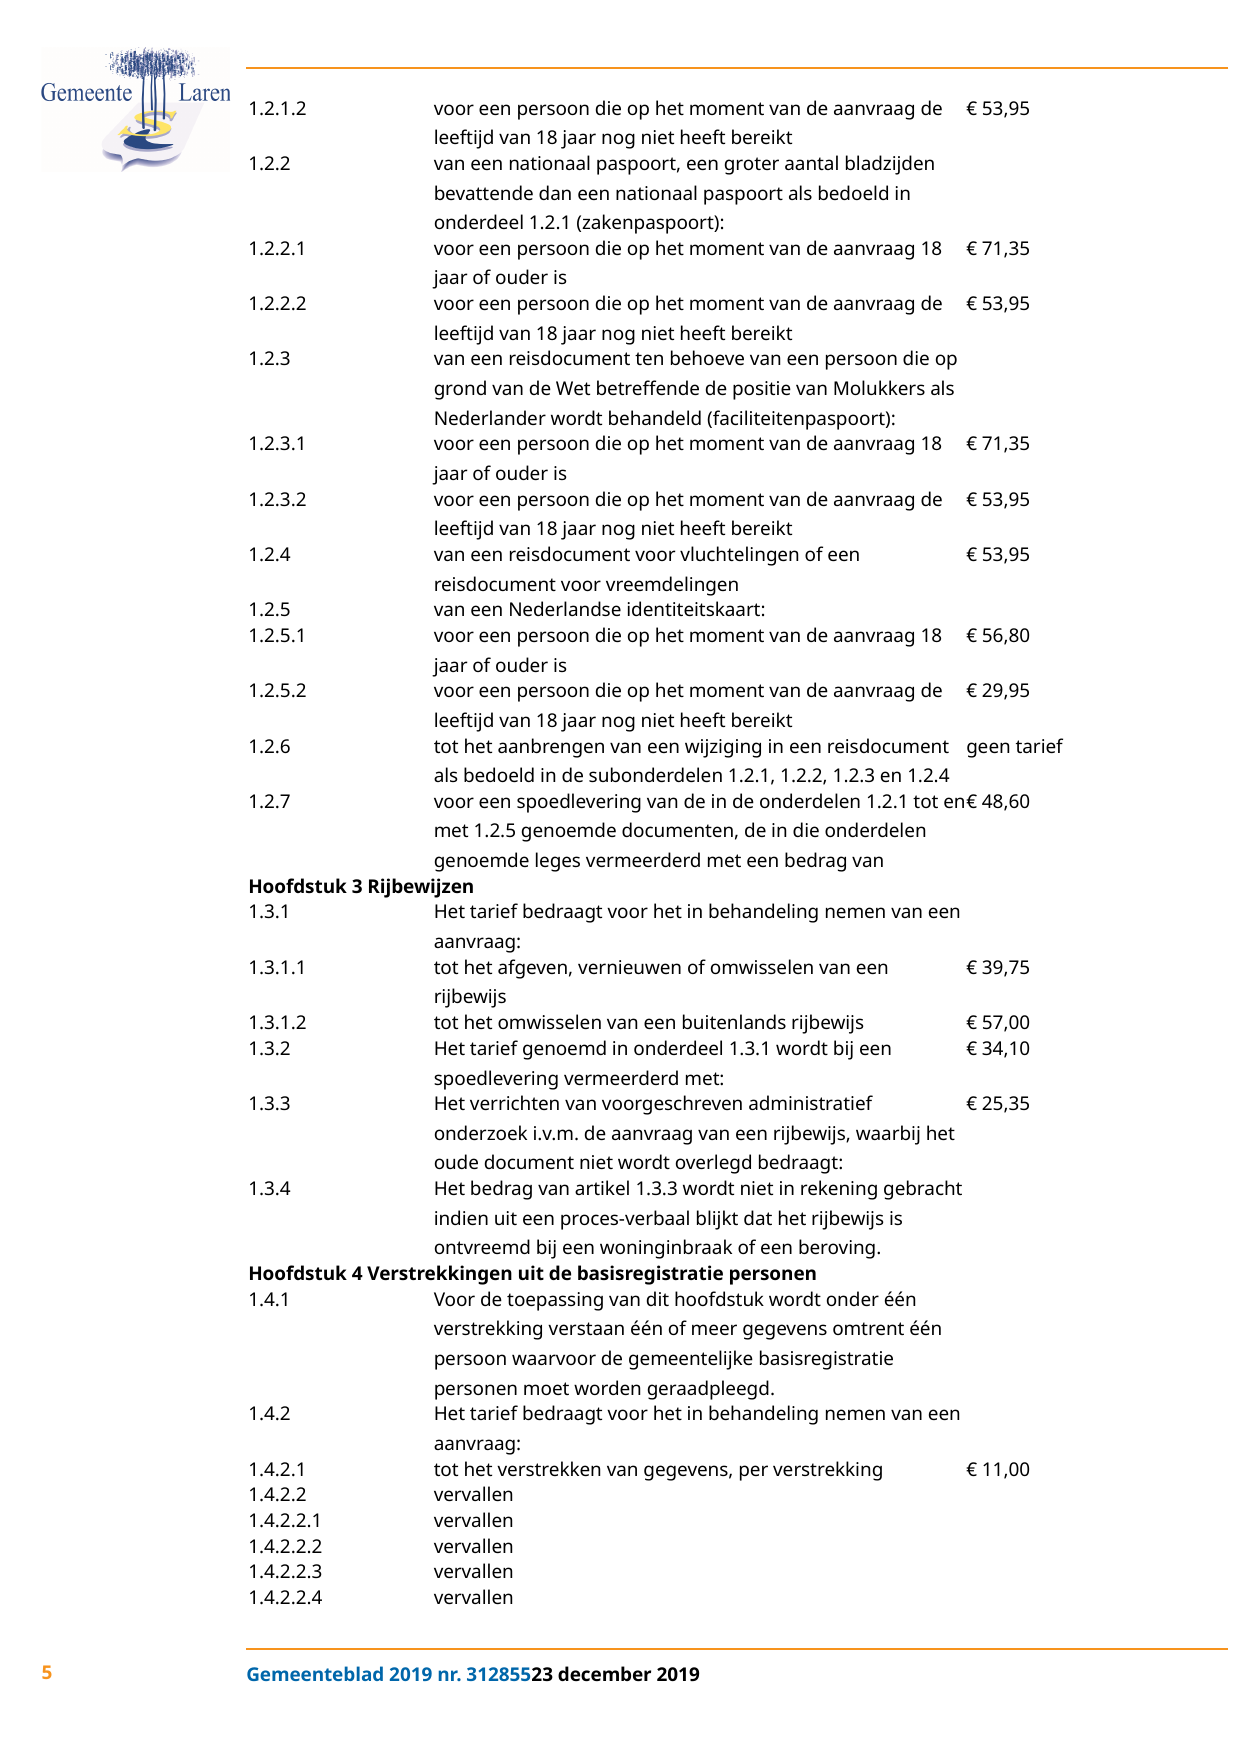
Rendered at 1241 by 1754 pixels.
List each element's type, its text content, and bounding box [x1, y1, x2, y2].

table_cell geen tarief [966, 733, 1152, 788]
table_cell voor een persoon die op het moment van de aanvraag de leeftijd van 18 jaar nog niet heeft bereikt [434, 486, 966, 541]
table_cell [966, 346, 1152, 431]
table_cell € 53,95 [966, 290, 1152, 346]
table_cell voor een persoon die op het moment van de aanvraag de leeftijd van 18 jaar nog niet heeft bereikt [434, 95, 966, 150]
table_cell vervallen [434, 1584, 966, 1610]
table_cell [966, 1584, 1152, 1610]
table_cell € 53,95 [966, 95, 1152, 150]
table_cell [966, 596, 1152, 622]
table_cell € 71,35 [966, 431, 1152, 486]
table_cell € 71,35 [966, 235, 1152, 290]
table_cell tot het afgeven, vernieuwen of omwisselen van een rijbewijs [434, 954, 966, 1009]
table_cell € 48,60 [966, 788, 1152, 873]
table_cell [966, 1481, 1152, 1507]
table_cell Voor de toepassing van dit hoofdstuk wordt onder één verstrekking verstaan één of meer gegevens omtrent één persoon waarvoor de gemeentelijke basisregistratie personen moet worden geraadpleegd. [434, 1286, 966, 1400]
table_cell voor een persoon die op het moment van de aanvraag 18 jaar of ouder is [434, 431, 966, 486]
table_cell € 57,00 [966, 1009, 1152, 1035]
table_cell 1.2.5.1 [248, 622, 433, 677]
table_cell 1.4.1 [248, 1286, 433, 1400]
table_cell 1.3.3 [248, 1090, 433, 1175]
table_cell 1.2.5.2 [248, 678, 433, 733]
table_cell [966, 899, 1152, 954]
table_cell 1.3.1.1 [248, 954, 433, 1009]
table_cell tot het aanbrengen van een wijziging in een reisdocument als bedoeld in de subonderdelen 1.2.1, 1.2.2, 1.2.3 en 1.2.4 [434, 733, 966, 788]
table_cell 1.4.2.1 [248, 1456, 433, 1481]
table_cell Het tarief genoemd in onderdeel 1.3.1 wordt bij een spoedlevering vermeerderd met: [434, 1035, 966, 1090]
table_cell € 53,95 [966, 486, 1152, 541]
table_cell 1.2.3.2 [248, 486, 433, 541]
table_cell € 34,10 [966, 1035, 1152, 1090]
table_cell [966, 1559, 1152, 1584]
table_cell € 39,75 [966, 954, 1152, 1009]
table_cell 1.2.6 [248, 733, 433, 788]
table_cell 1.3.4 [248, 1175, 433, 1260]
table_cell [966, 1286, 1152, 1400]
table_cell 1.2.7 [248, 788, 433, 873]
table_cell 1.4.2 [248, 1400, 433, 1456]
table_cell vervallen [434, 1507, 966, 1533]
table_cell 1.2.2 [248, 150, 433, 235]
table_cell van een nationaal paspoort, een groter aantal bladzijden bevattende dan een nationaal paspoort als bedoeld in onderdeel 1.2.1 (zakenpaspoort): [434, 150, 966, 235]
table_cell tot het omwisselen van een buitenlands rijbewijs [434, 1009, 966, 1035]
table_cell van een reisdocument voor vluchtelingen of een reisdocument voor vreemdelingen [434, 541, 966, 596]
table_cell 1.2.5 [248, 596, 433, 622]
table_cell 1.4.2.2 [248, 1481, 433, 1507]
table_cell € 11,00 [966, 1456, 1152, 1481]
table_cell [966, 1533, 1152, 1559]
table_cell van een reisdocument ten behoeve van een persoon die op grond van de Wet betreffende de positie van Molukkers als Nederlander wordt behandeld (faciliteitenpaspoort): [434, 346, 966, 431]
table_cell [966, 150, 1152, 235]
table_cell [966, 1400, 1152, 1456]
table_cell 1.4.2.2.1 [248, 1507, 433, 1533]
table_cell 1.2.2.1 [248, 235, 433, 290]
table_cell € 29,95 [966, 678, 1152, 733]
table_cell € 25,35 [966, 1090, 1152, 1175]
table_cell Het tarief bedraagt voor het in behandeling nemen van een aanvraag: [434, 899, 966, 954]
table_cell 1.4.2.2.2 [248, 1533, 433, 1559]
table_cell Het tarief bedraagt voor het in behandeling nemen van een aanvraag: [434, 1400, 966, 1456]
table_cell Het verrichten van voorgeschreven administratief onderzoek i.v.m. de aanvraag van een rijbewijs, waarbij het oude document niet wordt overlegd bedraagt: [434, 1090, 966, 1175]
table_cell [966, 1175, 1152, 1260]
table_cell van een Nederlandse identiteitskaart: [434, 596, 966, 622]
table_cell 1.2.3.1 [248, 431, 433, 486]
table_cell 1.3.1.2 [248, 1009, 433, 1035]
table_cell vervallen [434, 1481, 966, 1507]
table_cell 1.2.3 [248, 346, 433, 431]
table_cell 1.3.1 [248, 899, 433, 954]
table_cell 1.2.4 [248, 541, 433, 596]
table_cell 1.4.2.2.3 [248, 1559, 433, 1584]
table_cell 1.2.1.2 [248, 95, 433, 150]
table_cell Hoofdstuk 3 Rijbewijzen [248, 873, 1152, 899]
table_cell Het bedrag van artikel 1.3.3 wordt niet in rekening gebracht indien uit een proces-verbaal blijkt dat het rijbewijs is ontvreemd bij een woninginbraak of een beroving. [434, 1175, 966, 1260]
picture [41, 47, 231, 172]
table_cell vervallen [434, 1559, 966, 1584]
table_cell € 53,95 [966, 541, 1152, 596]
table_cell 1.4.2.2.4 [248, 1584, 433, 1610]
table_cell 1.3.2 [248, 1035, 433, 1090]
table_cell 1.2.2.2 [248, 290, 433, 346]
table_cell vervallen [434, 1533, 966, 1559]
table_cell voor een spoedlevering van de in de onderdelen 1.2.1 tot en met 1.2.5 genoemde documenten, de in die onderdelen genoemde leges vermeerderd met een bedrag van [434, 788, 966, 873]
table_cell voor een persoon die op het moment van de aanvraag de leeftijd van 18 jaar nog niet heeft bereikt [434, 678, 966, 733]
table_cell voor een persoon die op het moment van de aanvraag de leeftijd van 18 jaar nog niet heeft bereikt [434, 290, 966, 346]
table_cell tot het verstrekken van gegevens, per verstrekking [434, 1456, 966, 1481]
table_cell € 56,80 [966, 622, 1152, 677]
table_cell Hoofdstuk 4 Verstrekkingen uit de basisregistratie personen [248, 1260, 1152, 1286]
table_cell voor een persoon die op het moment van de aanvraag 18 jaar of ouder is [434, 622, 966, 677]
table_cell [966, 1507, 1152, 1533]
table_cell voor een persoon die op het moment van de aanvraag 18 jaar of ouder is [434, 235, 966, 290]
